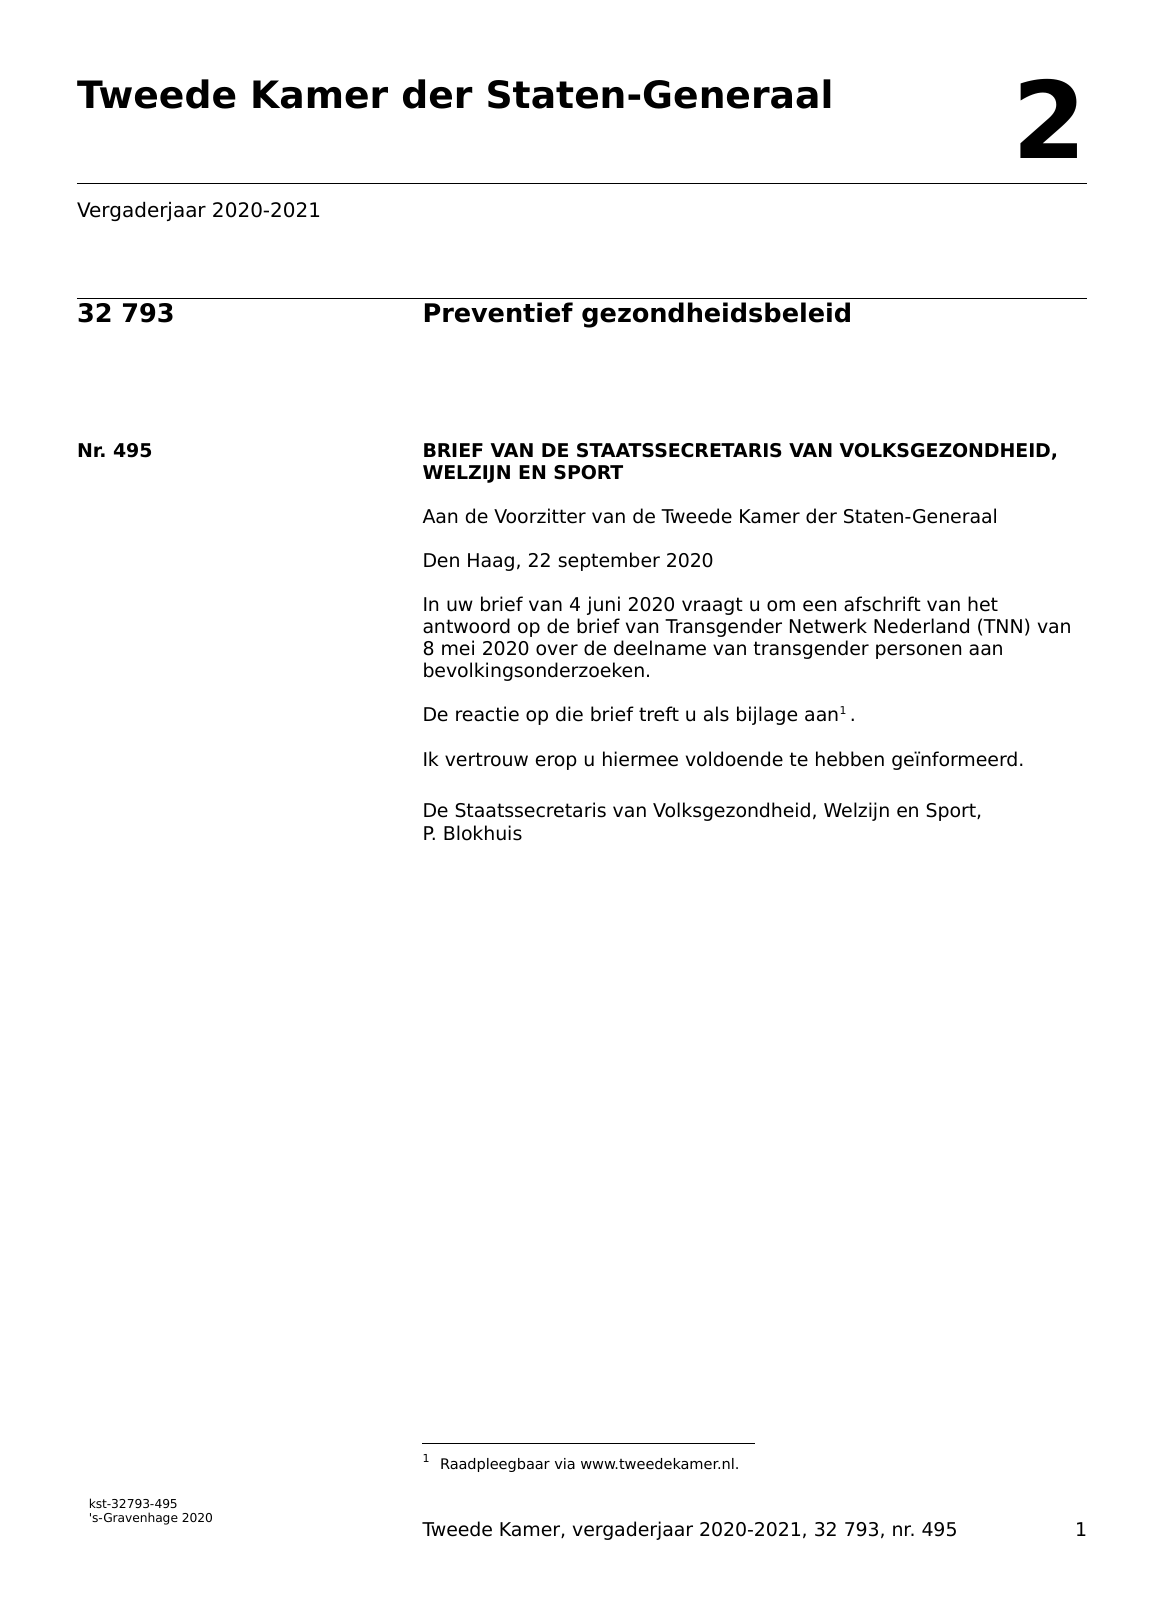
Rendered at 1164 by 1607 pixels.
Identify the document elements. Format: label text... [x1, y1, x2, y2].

table_header 2 [886, 59, 1087, 183]
text kst-32793-495 [88, 1497, 323, 1511]
table_cell Vergaderjaar 2020-2021 [77, 184, 1087, 298]
text De Staatssecretaris van Volksgezondheid, Welzijn en Sport, P. Blokhuis [422, 800, 1087, 844]
text In uw brief van 4 juni 2020 vraagt u om een afschrift van het antwoord op de brief van Transgender Netwerk Nederland (TNN) van 8 mei 2020 over de deelname van transgender personen aan bevolkingsonderzoeken. [422, 594, 1087, 682]
text Raadpleegbaar via www.tweedekamer.nl. [422, 1452, 1087, 1474]
text 's-Gravenhage 2020 [88, 1511, 323, 1525]
table_header Tweede Kamer der Staten-Generaal [77, 59, 886, 183]
text Ik vertrouw erop u hiermee voldoende te hebben geïnformeerd. [422, 748, 1087, 770]
subtitle Nr. 495 BRIEF VAN DE STAATSSECRETARIS VAN VOLKSGEZONDHEID, WELZIJN EN SPORT [77, 440, 1087, 484]
text Den Haag, 22 september 2020 [422, 550, 1087, 572]
text De reactie op die brief treft u als bijlage aan. [422, 704, 1087, 726]
text Aan de Voorzitter van de Tweede Kamer der Staten-Generaal [422, 506, 1087, 528]
subtitle 32 793 Preventief gezondheidsbeleid [77, 299, 1087, 329]
